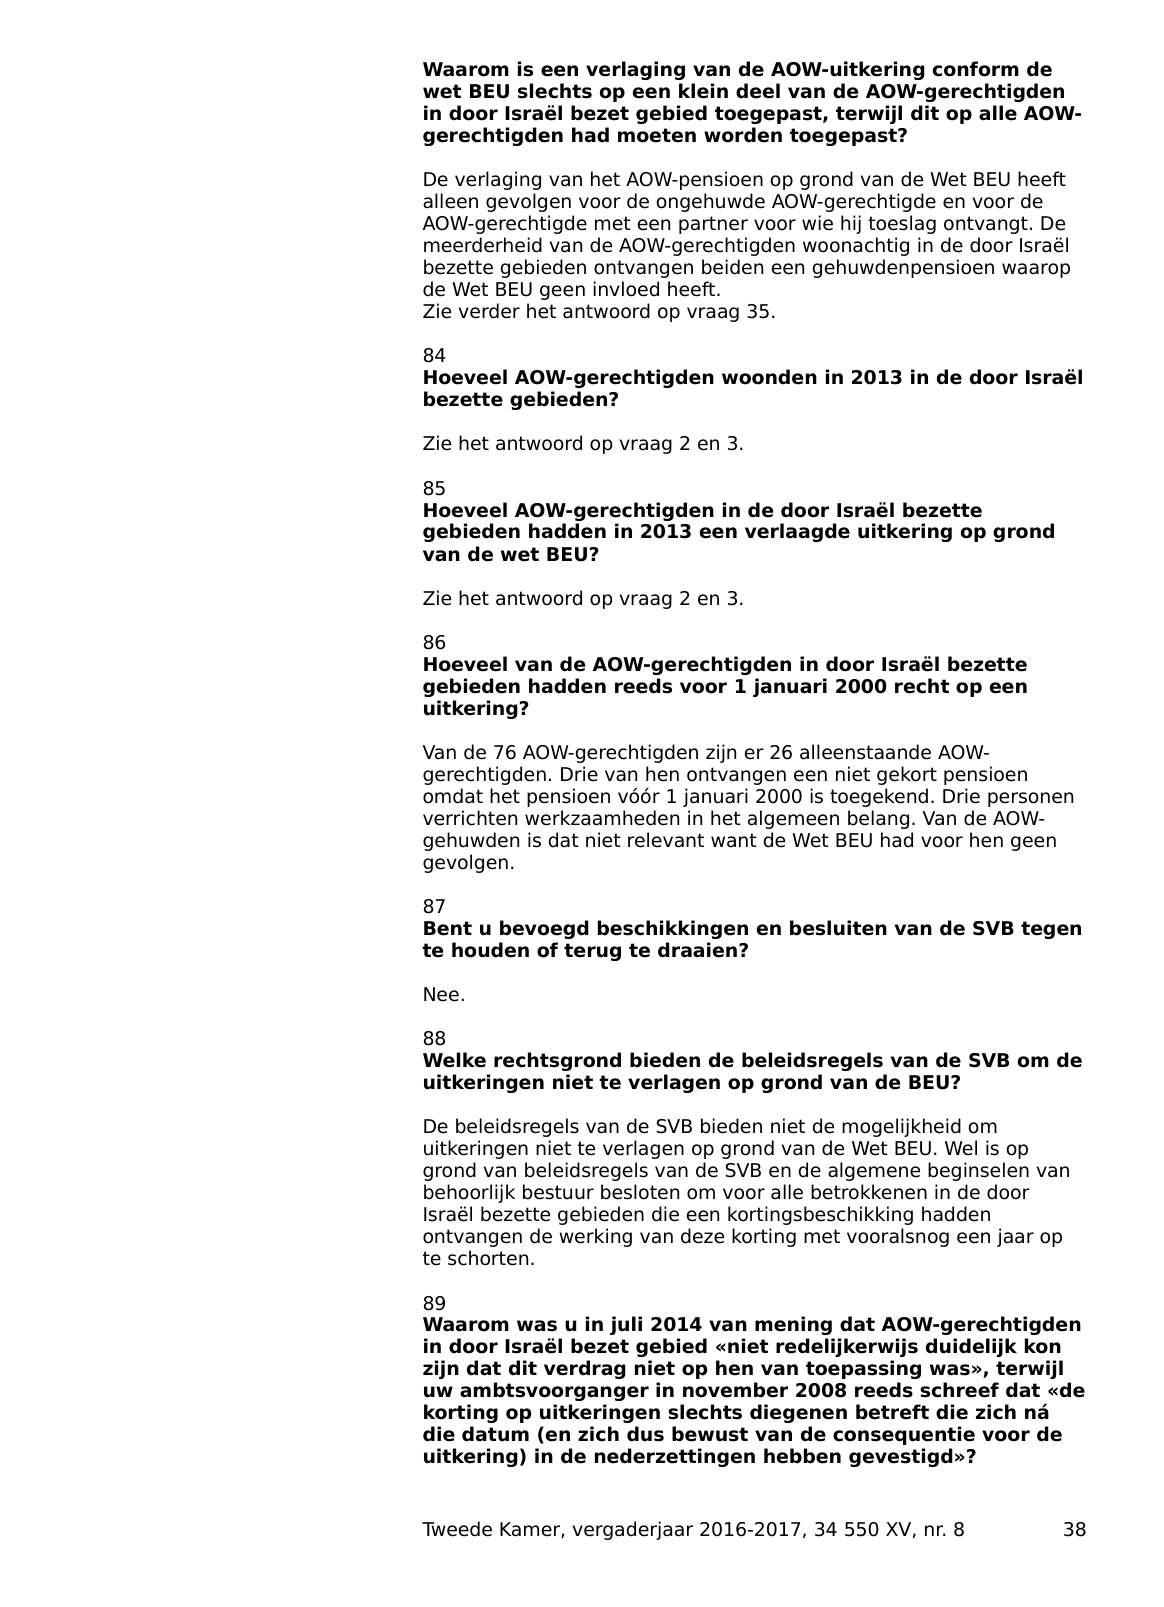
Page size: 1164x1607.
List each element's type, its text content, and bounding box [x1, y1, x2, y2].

text 88 [422, 1028, 1087, 1050]
text Hoeveel van de AOW-gerechtigden in door Israël bezette gebieden hadden reeds voor 1 januari 2000 recht op een uitkering? [422, 654, 1087, 720]
text Nee. [422, 984, 1087, 1006]
text Van de 76 AOW-gerechtigden zijn er 26 alleenstaande AOW-gerechtigden. Drie van hen ontvangen een niet gekort pensioen omdat het pensioen vóór 1 januari 2000 is toegekend. Drie personen verrichten werkzaamheden in het algemeen belang. Van de AOW-gehuwden is dat niet relevant want de Wet BEU had voor hen geen gevolgen. [422, 742, 1087, 874]
text Zie het antwoord op vraag 2 en 3. [422, 588, 1087, 609]
text Zie verder het antwoord op vraag 35. [422, 301, 1087, 323]
text De beleidsregels van de SVB bieden niet de mogelijkheid om uitkeringen niet te verlagen op grond van de Wet BEU. Wel is op grond van beleidsregels van de SVB en de algemene beginselen van behoorlijk bestuur besloten om voor alle betrokkenen in de door Israël bezette gebieden die een kortingsbeschikking hadden ontvangen de werking van deze korting met vooralsnog een jaar op te schorten. [422, 1116, 1087, 1270]
text 89 [422, 1292, 1087, 1314]
text 85 [422, 477, 1087, 499]
text 86 [422, 632, 1087, 654]
text Bent u bevoegd beschikkingen en besluiten van de SVB tegen te houden of terug te draaien? [422, 918, 1087, 962]
text 87 [422, 896, 1087, 918]
text 84 [422, 345, 1087, 367]
text Hoeveel AOW-gerechtigden woonden in 2013 in de door Israël bezette gebieden? [422, 367, 1087, 411]
text De verlaging van het AOW-pensioen op grond van de Wet BEU heeft alleen gevolgen voor de ongehuwde AOW-gerechtigde en voor de AOW-gerechtigde met een partner voor wie hij toeslag ontvangt. De meerderheid van de AOW-gerechtigden woonachtig in de door Israël bezette gebieden ontvangen beiden een gehuwdenpensioen waarop de Wet BEU geen invloed heeft. [422, 169, 1087, 301]
text Hoeveel AOW-gerechtigden in de door Israël bezette gebieden hadden in 2013 een verlaagde uitkering op grond van de wet BEU? [422, 499, 1087, 565]
text Waarom is een verlaging van de AOW-uitkering conform de wet BEU slechts op een klein deel van de AOW-gerechtigden in door Israël bezet gebied toegepast, terwijl dit op alle AOW-gerechtigden had moeten worden toegepast? [422, 59, 1087, 147]
text Zie het antwoord op vraag 2 en 3. [422, 433, 1087, 455]
text Welke rechtsgrond bieden de beleidsregels van de SVB om de uitkeringen niet te verlagen op grond van de BEU? [422, 1050, 1087, 1094]
text Waarom was u in juli 2014 van mening dat AOW-gerechtigden in door Israël bezet gebied «niet redelijkerwijs duidelijk kon zijn dat dit verdrag niet op hen van toepassing was», terwijl uw ambtsvoorganger in november 2008 reeds schreef dat «de korting op uitkeringen slechts diegenen betreft die zich ná die datum (en zich dus bewust van de consequentie voor de uitkering) in de nederzettingen hebben gevestigd»? [422, 1314, 1087, 1468]
